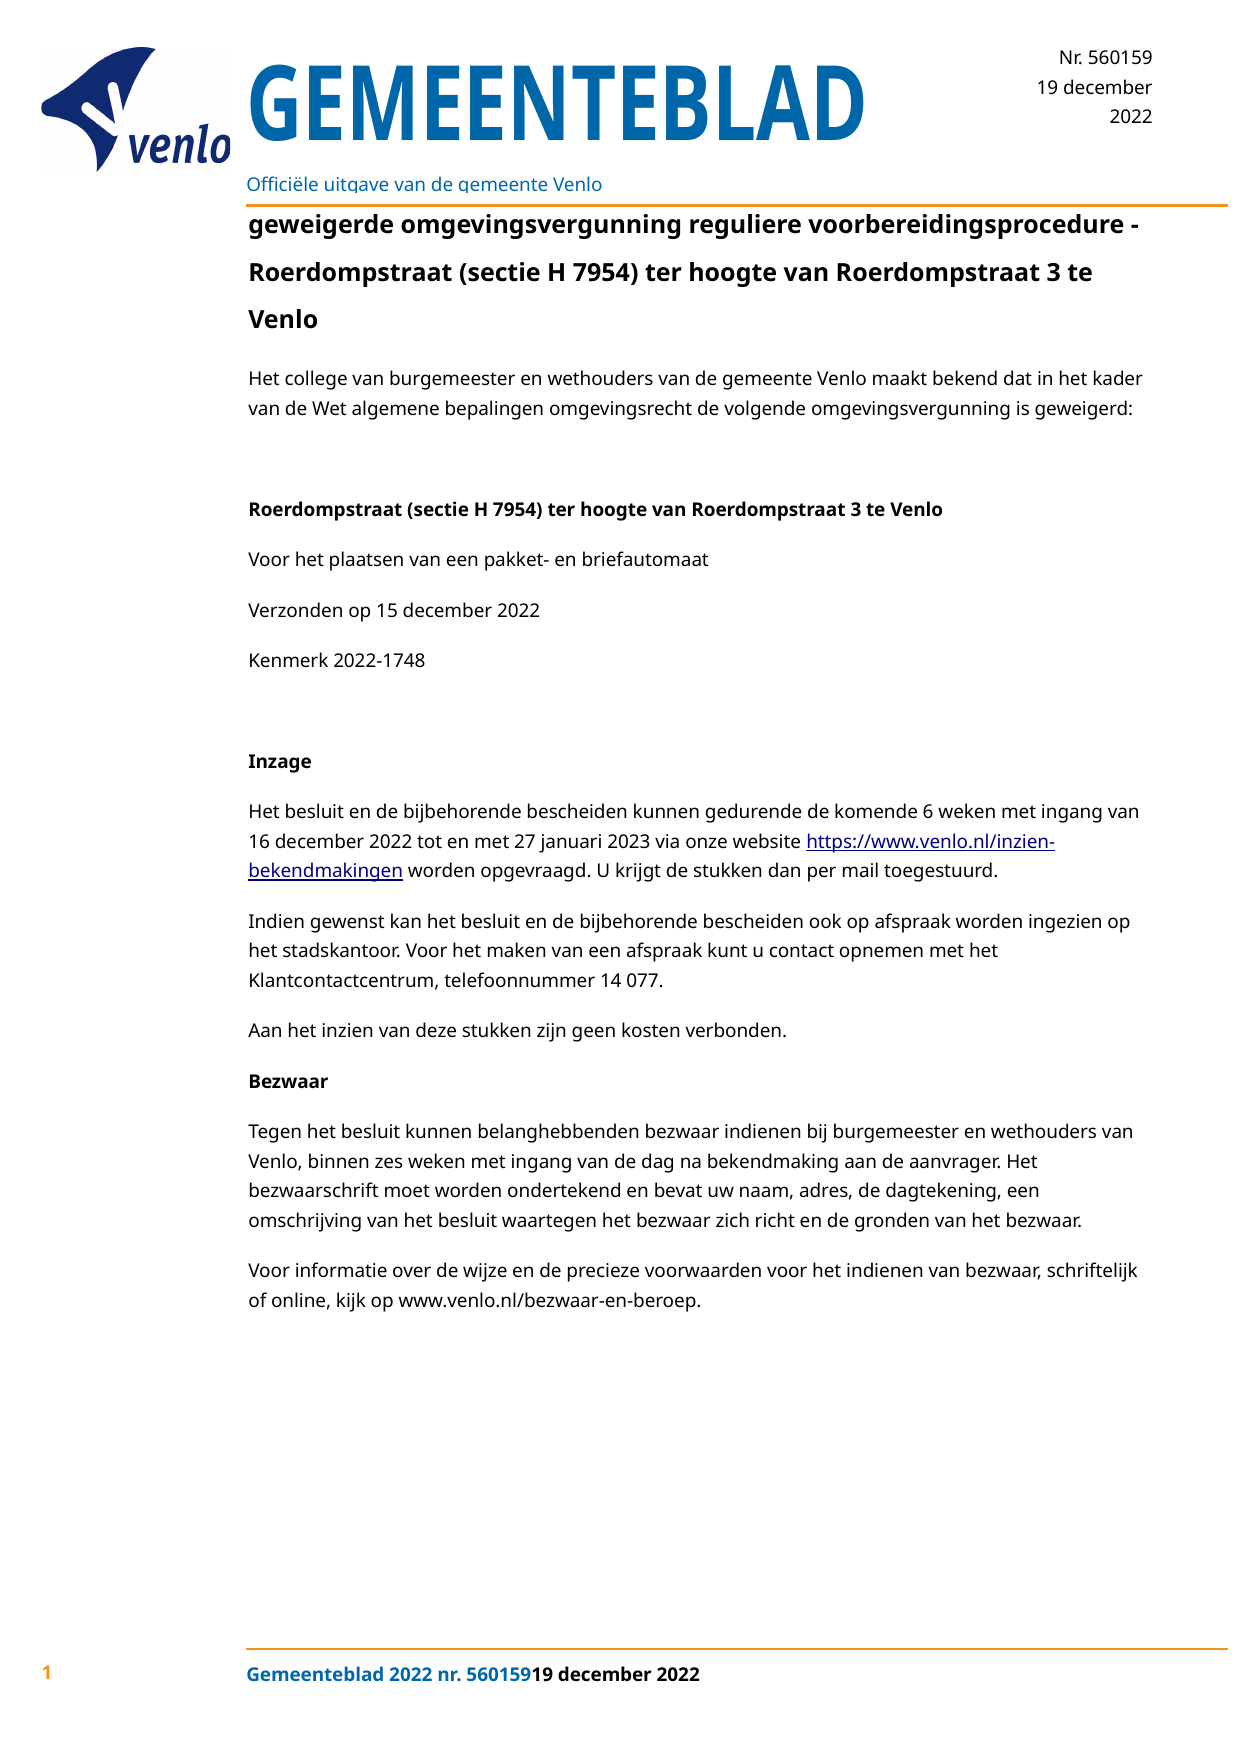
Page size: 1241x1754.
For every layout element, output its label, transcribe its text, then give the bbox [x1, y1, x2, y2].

text Aan het inzien van deze stukken zijn geen kosten verbonden. [248, 1018, 1152, 1043]
text Kenmerk 2022-1748 [248, 647, 1152, 673]
text Het besluit en de bijbehorende bescheiden kunnen gedurende de komende 6 weken met ingang van 16 december 2022 tot en met 27 januari 2023 via onze website https://www.venlo.nl/inzien-bekendmakingen worden opgevraagd. U krijgt de stukken dan per mail toegestuurd. [248, 798, 1152, 883]
text Voor informatie over de wijze en de precieze voorwaarden voor het indienen van bezwaar, schriftelijk of online, kijk op www.venlo.nl/bezwaar-en-beroep. [248, 1258, 1152, 1313]
text Voor het plaatsen van een pakket- en briefautomaat [248, 546, 1152, 572]
text Het college van burgemeester en wethouders van de gemeente Venlo maakt bekend dat in het kader van de Wet algemene bepalingen omgevingsrecht de volgende omgevingsvergunning is geweigerd: [248, 366, 1152, 421]
text Roerdompstraat (sectie H 7954) ter hoogte van Roerdompstraat 3 te Venlo [248, 496, 1152, 522]
text geweigerde omgevingsvergunning reguliere voorbereidingsprocedure - Roerdompstraat (sectie H 7954) ter hoogte van Roerdompstraat 3 te Venlo [248, 207, 1152, 336]
text Indien gewenst kan het besluit en de bijbehorende bescheiden ook op afspraak worden ingezien op het stadskantoor. Voor het maken van een afspraak kunt u contact opnemen met het Klantcontactcentrum, telefoonnummer 14 077. [248, 908, 1152, 993]
text Verzonden op 15 december 2022 [248, 597, 1152, 622]
picture [41, 47, 231, 172]
text Tegen het besluit kunnen belanghebbenden bezwaar indienen bij burgemeester en wethouders van Venlo, binnen zes weken met ingang van de dag na bekendmaking aan de aanvrager. Het bezwaarschrift moet worden ondertekend en bevat uw naam, adres, de dagtekening, een omschrijving van het besluit waartegen het bezwaar zich richt en de gronden van het bezwaar. [248, 1118, 1152, 1233]
text Bezwaar [248, 1068, 1152, 1094]
text Inzage [248, 748, 1152, 774]
